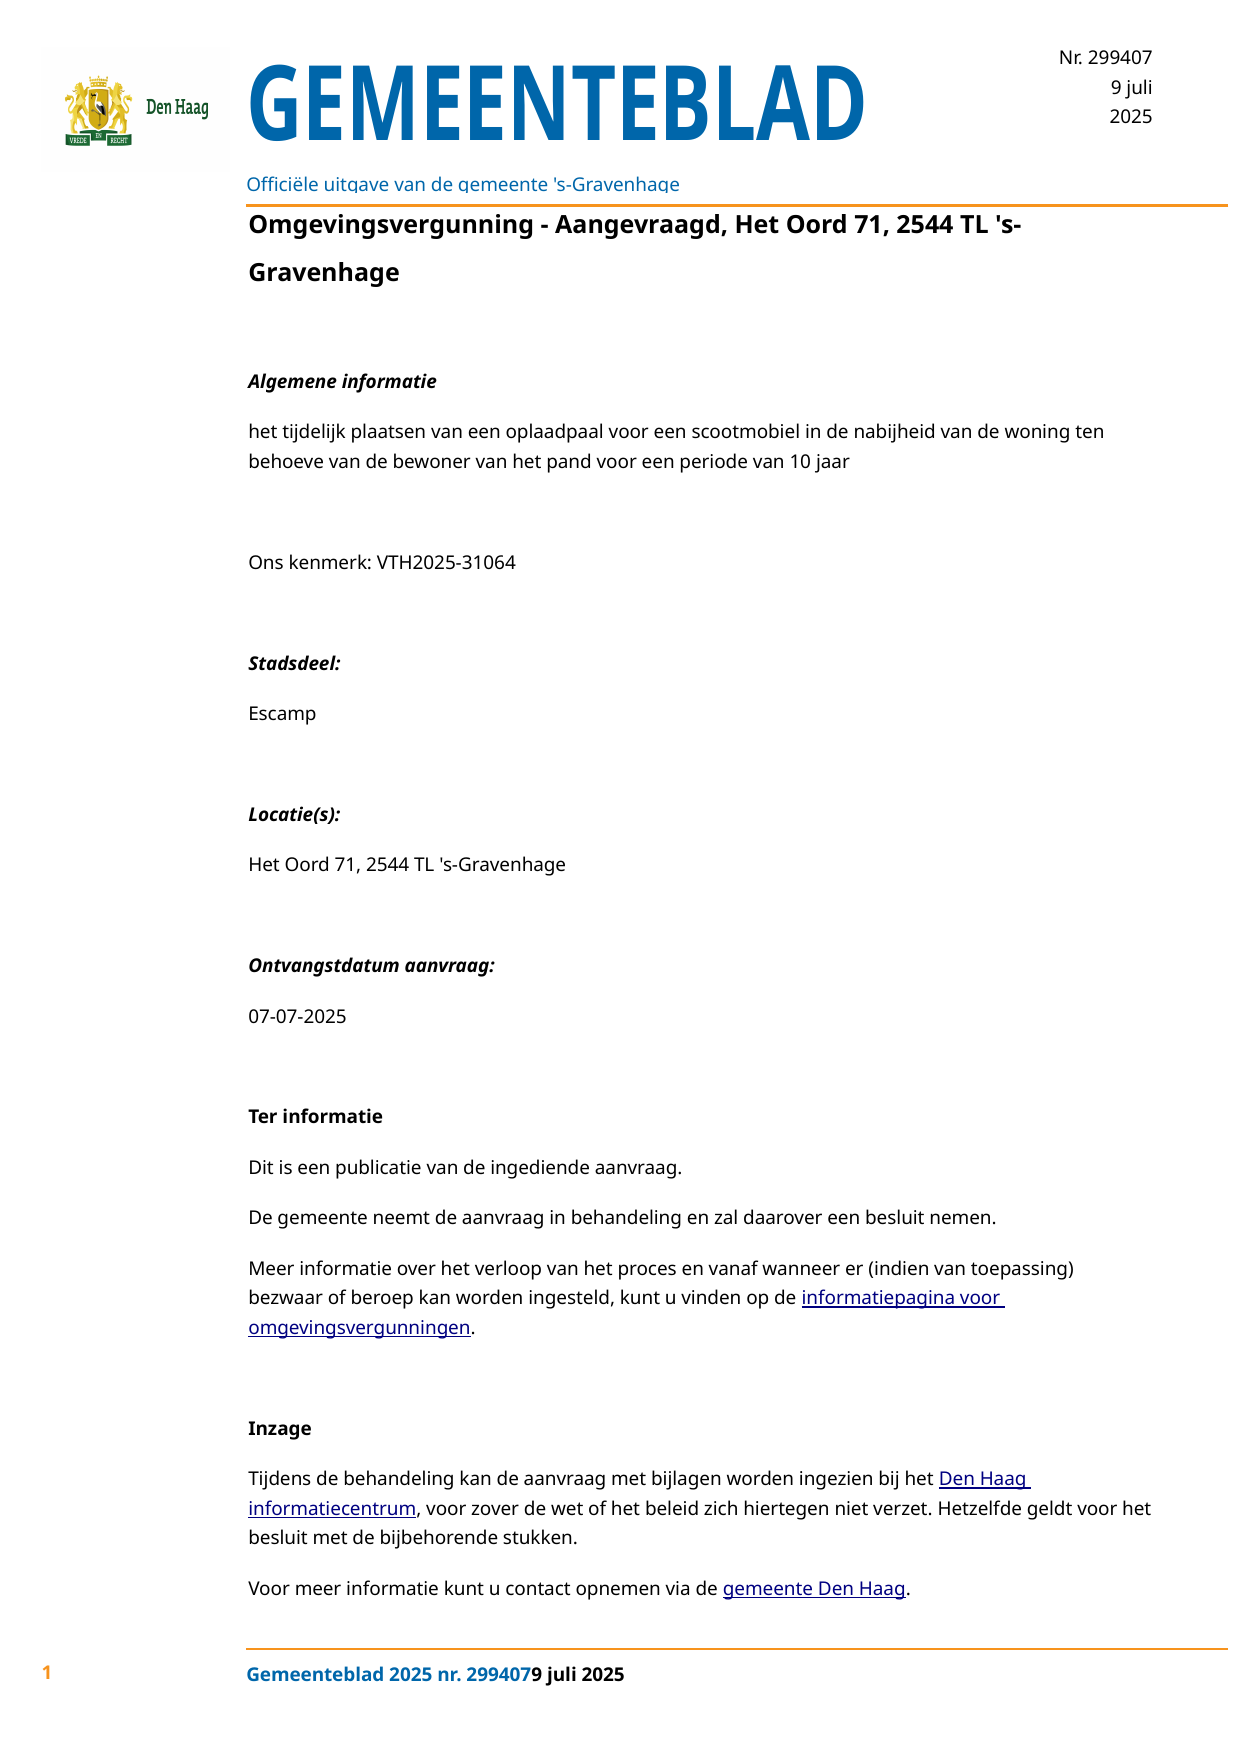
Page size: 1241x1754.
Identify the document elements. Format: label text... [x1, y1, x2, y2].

text Escamp [248, 700, 1152, 726]
text Het Oord 71, 2544 TL 's-Gravenhage [248, 852, 1152, 877]
text 07-07-2025 [248, 1003, 1152, 1029]
text Dit is een publicatie van de ingediende aanvraag. [248, 1154, 1152, 1180]
text Locatie(s): [248, 801, 1152, 827]
text Ontvangstdatum aanvraag: [248, 952, 1152, 978]
text Meer informatie over het verloop van het proces en vanaf wanneer er (indien van toepassing) bezwaar of beroep kan worden ingesteld, kunt u vinden op de informatiepagina voor omgevingsvergunningen. [248, 1255, 1152, 1340]
text Algemene informatie [248, 368, 1152, 394]
picture [41, 47, 231, 172]
text Omgevingsvergunning - Aangevraagd, Het Oord 71, 2544 TL 's-Gravenhage [248, 207, 1152, 288]
text Stadsdeel: [248, 650, 1152, 676]
text Tijdens de behandeling kan de aanvraag met bijlagen worden ingezien bij het Den Haag informatiecentrum, voor zover de wet of het beleid zich hiertegen niet verzet. Hetzelfde geldt voor het besluit met de bijbehorende stukken. [248, 1465, 1152, 1550]
text Ter informatie [248, 1104, 1152, 1129]
text het tijdelijk plaatsen van een oplaadpaal voor een scootmobiel in de nabijheid van de woning ten behoeve van de bewoner van het pand voor een periode van 10 jaar [248, 419, 1152, 474]
text Ons kenmerk: VTH2025-31064 [248, 549, 1152, 575]
text Voor meer informatie kunt u contact opnemen via de gemeente Den Haag. [248, 1575, 1152, 1601]
text De gemeente neemt de aanvraag in behandeling en zal daarover een besluit nemen. [248, 1204, 1152, 1230]
text Inzage [248, 1415, 1152, 1441]
